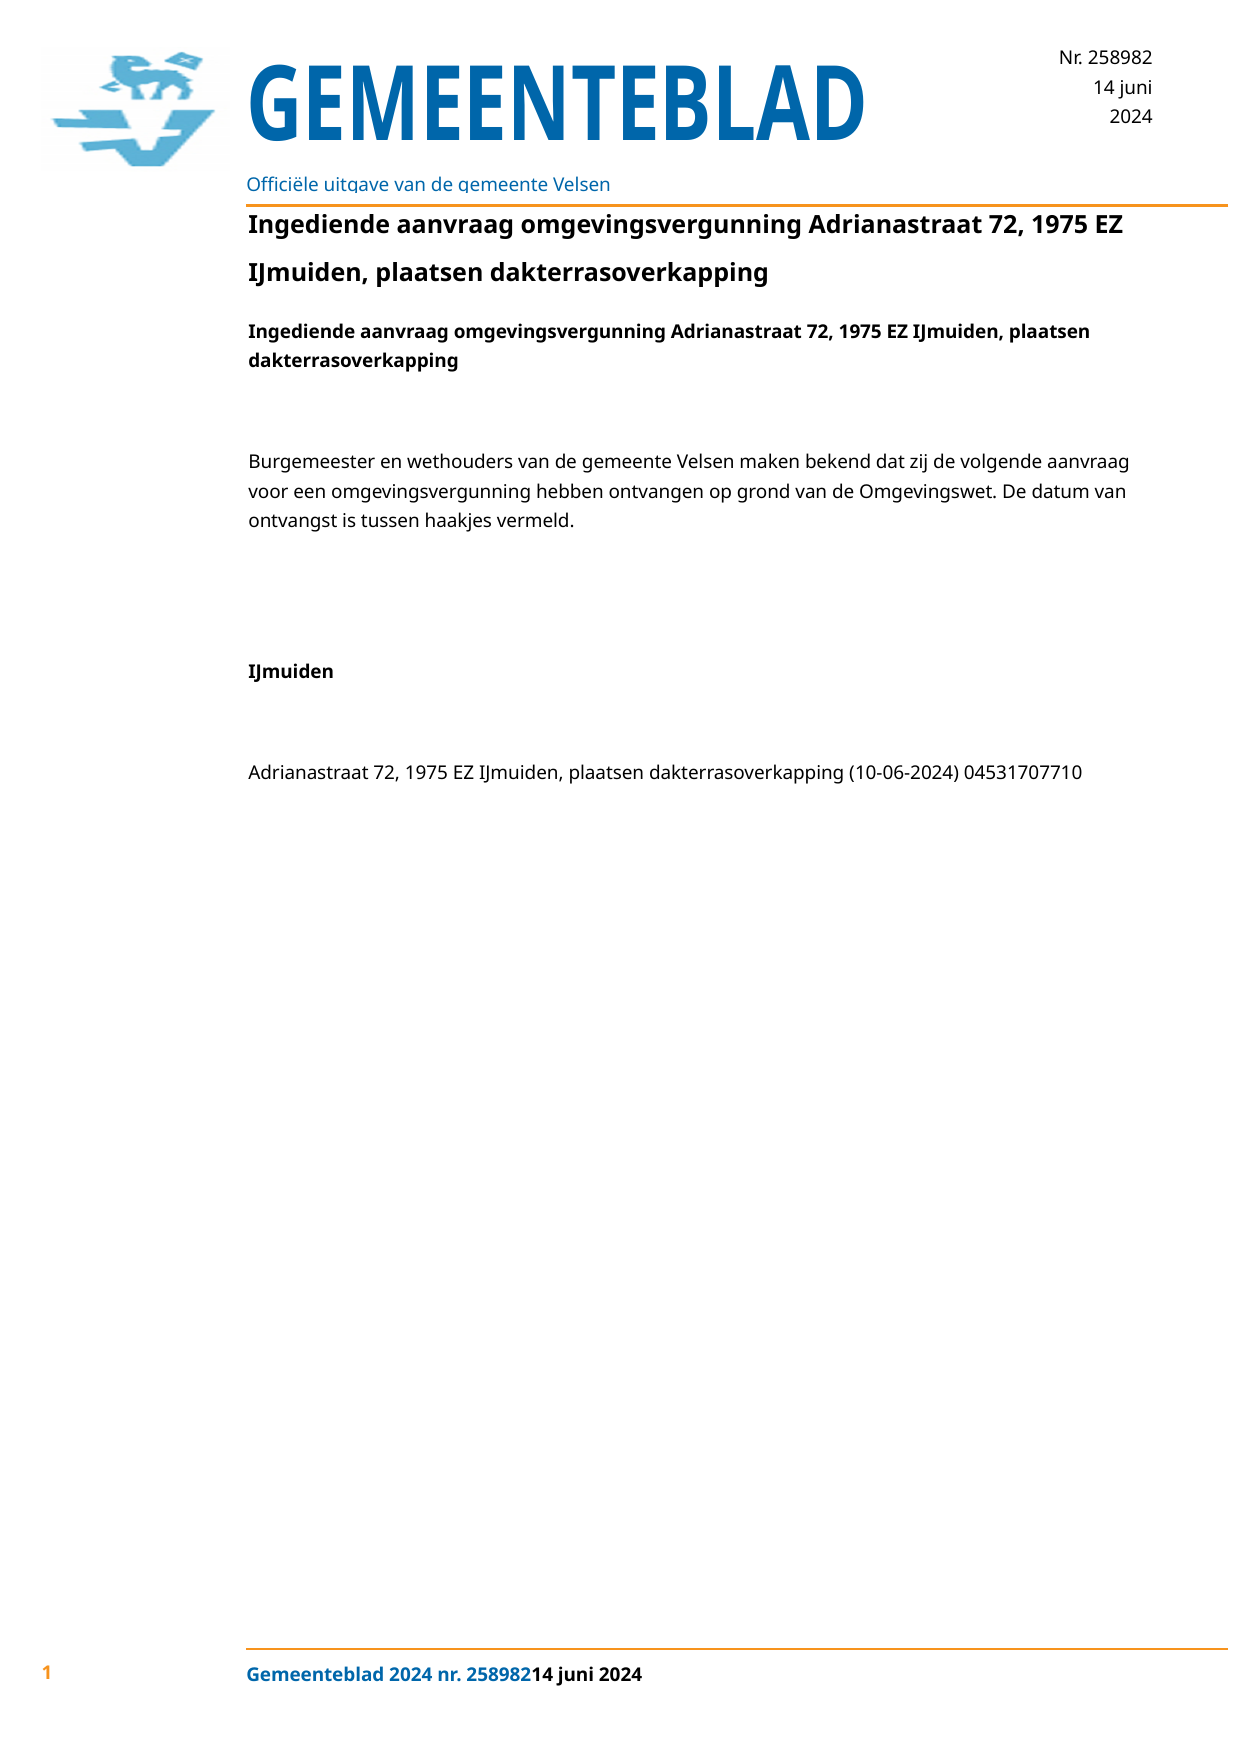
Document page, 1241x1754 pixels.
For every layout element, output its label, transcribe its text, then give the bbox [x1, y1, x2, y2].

text Ingediende aanvraag omgevingsvergunning Adrianastraat 72, 1975 EZ IJmuiden, plaatsen dakterrasoverkapping [248, 207, 1152, 288]
text Adrianastraat 72, 1975 EZ IJmuiden, plaatsen dakterrasoverkapping (10-06-2024) 04531707710 [248, 759, 1152, 785]
text Ingediende aanvraag omgevingsvergunning Adrianastraat 72, 1975 EZ IJmuiden, plaatsen dakterrasoverkapping [248, 318, 1152, 373]
text Burgemeester en wethouders van de gemeente Velsen maken bekend dat zij de volgende aanvraag voor een omgevingsvergunning hebben ontvangen op grond van de Omgevingswet. De datum van ontvangst is tussen haakjes vermeld. [248, 448, 1152, 533]
picture [41, 47, 231, 172]
text IJmuiden [248, 659, 1152, 684]
